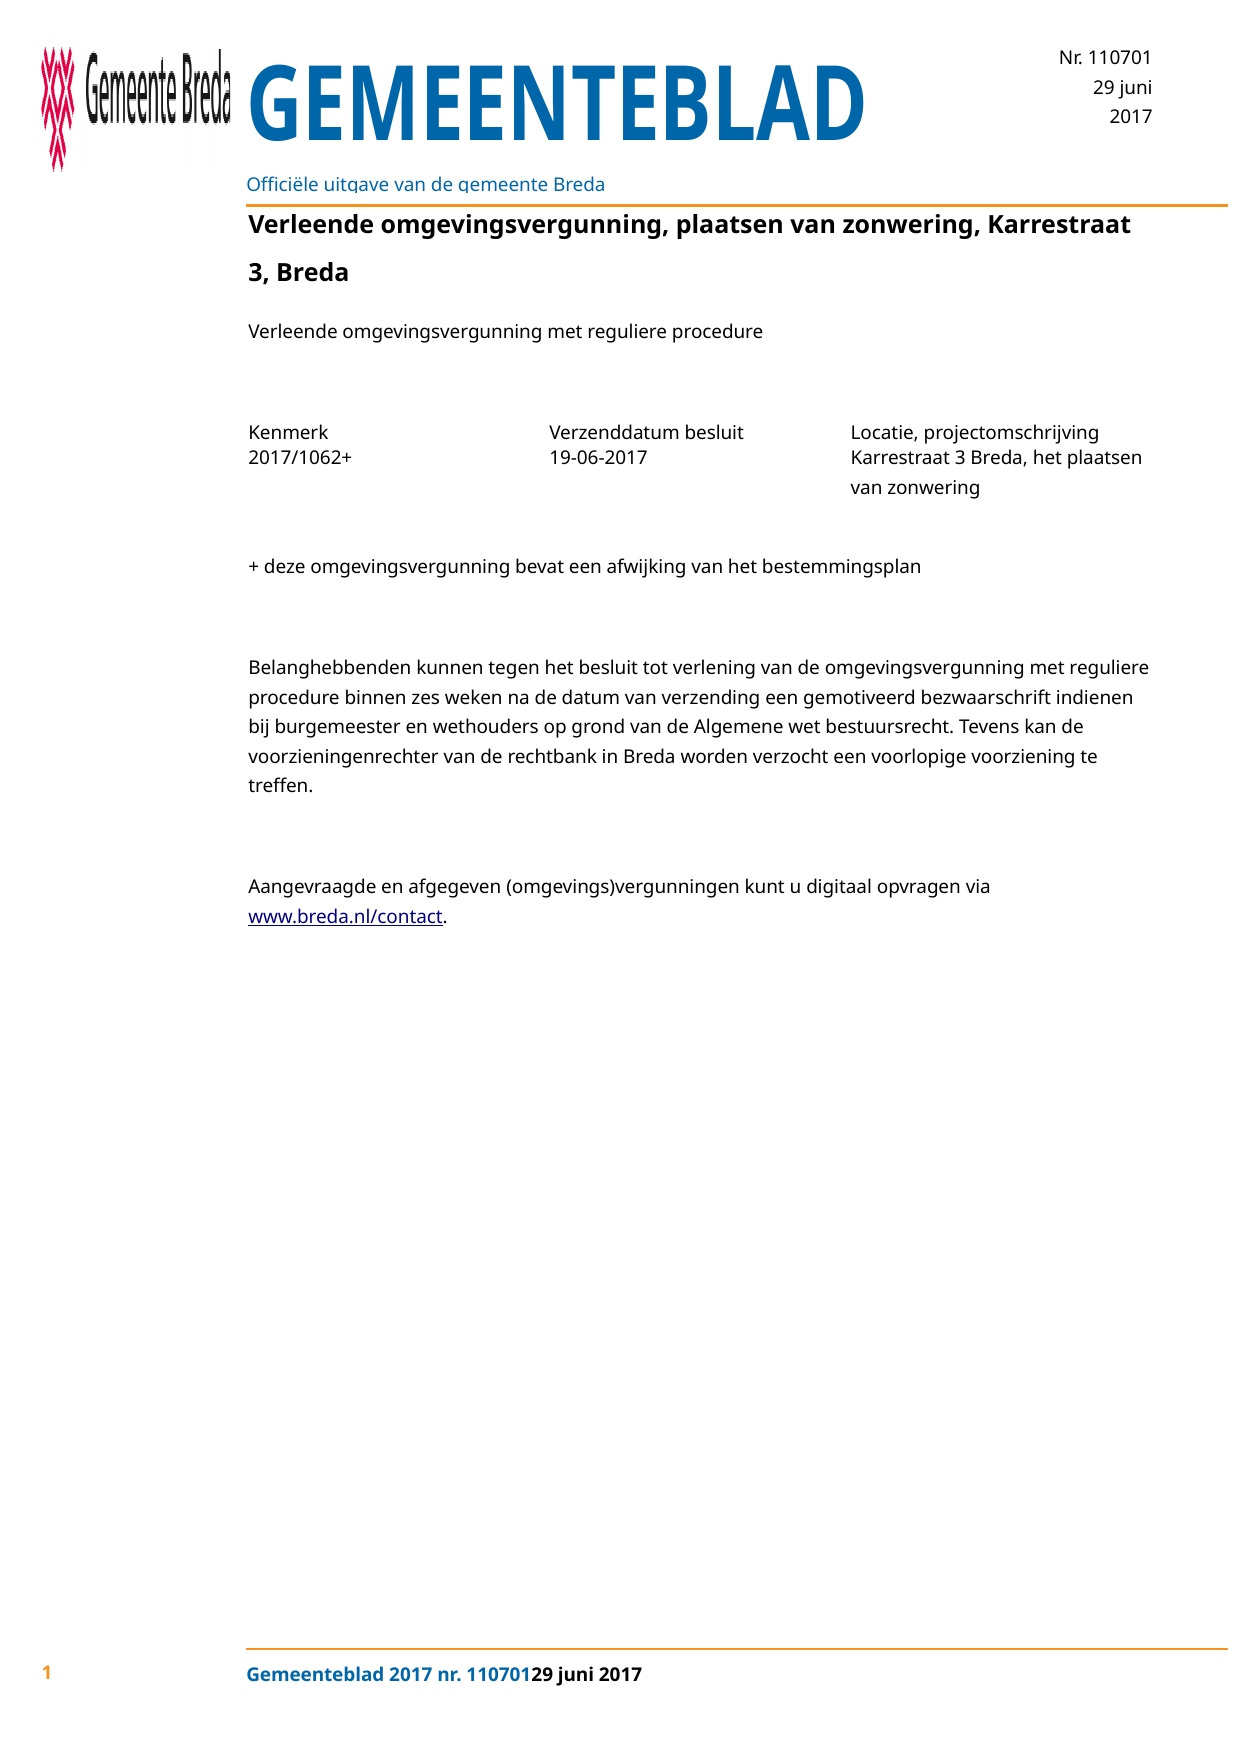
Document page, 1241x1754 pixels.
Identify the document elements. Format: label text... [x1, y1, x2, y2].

text + deze omgevingsvergunning bevat een afwijking van het bestemmingsplan [248, 553, 1152, 579]
table_header Locatie, projectomschrijving [850, 419, 1152, 444]
table_cell Karrestraat 3 Breda, het plaatsen van zonwering [850, 445, 1152, 500]
text Verleende omgevingsvergunning met reguliere procedure [248, 318, 1152, 344]
picture [41, 47, 231, 172]
text Aangevraagde en afgegeven (omgevings)vergunningen kunt u digitaal opvragen via www.breda.nl/contact. [248, 873, 1152, 929]
table_cell 2017/1062+ [248, 445, 549, 500]
table_header Kenmerk [248, 419, 549, 444]
text Verleende omgevingsvergunning, plaatsen van zonwering, Karrestraat 3, Breda [248, 207, 1152, 288]
table_header Verzenddatum besluit [549, 419, 850, 444]
text Belanghebbenden kunnen tegen het besluit tot verlening van de omgevingsvergunning met reguliere procedure binnen zes weken na de datum van verzending een gemotiveerd bezwaarschrift indienen bij burgemeester en wethouders op grond van de Algemene wet bestuursrecht. Tevens kan de voorzieningenrechter van de rechtbank in Breda worden verzocht een voorlopige voorziening te treffen. [248, 654, 1152, 798]
table_cell 19-06-2017 [549, 445, 850, 500]
